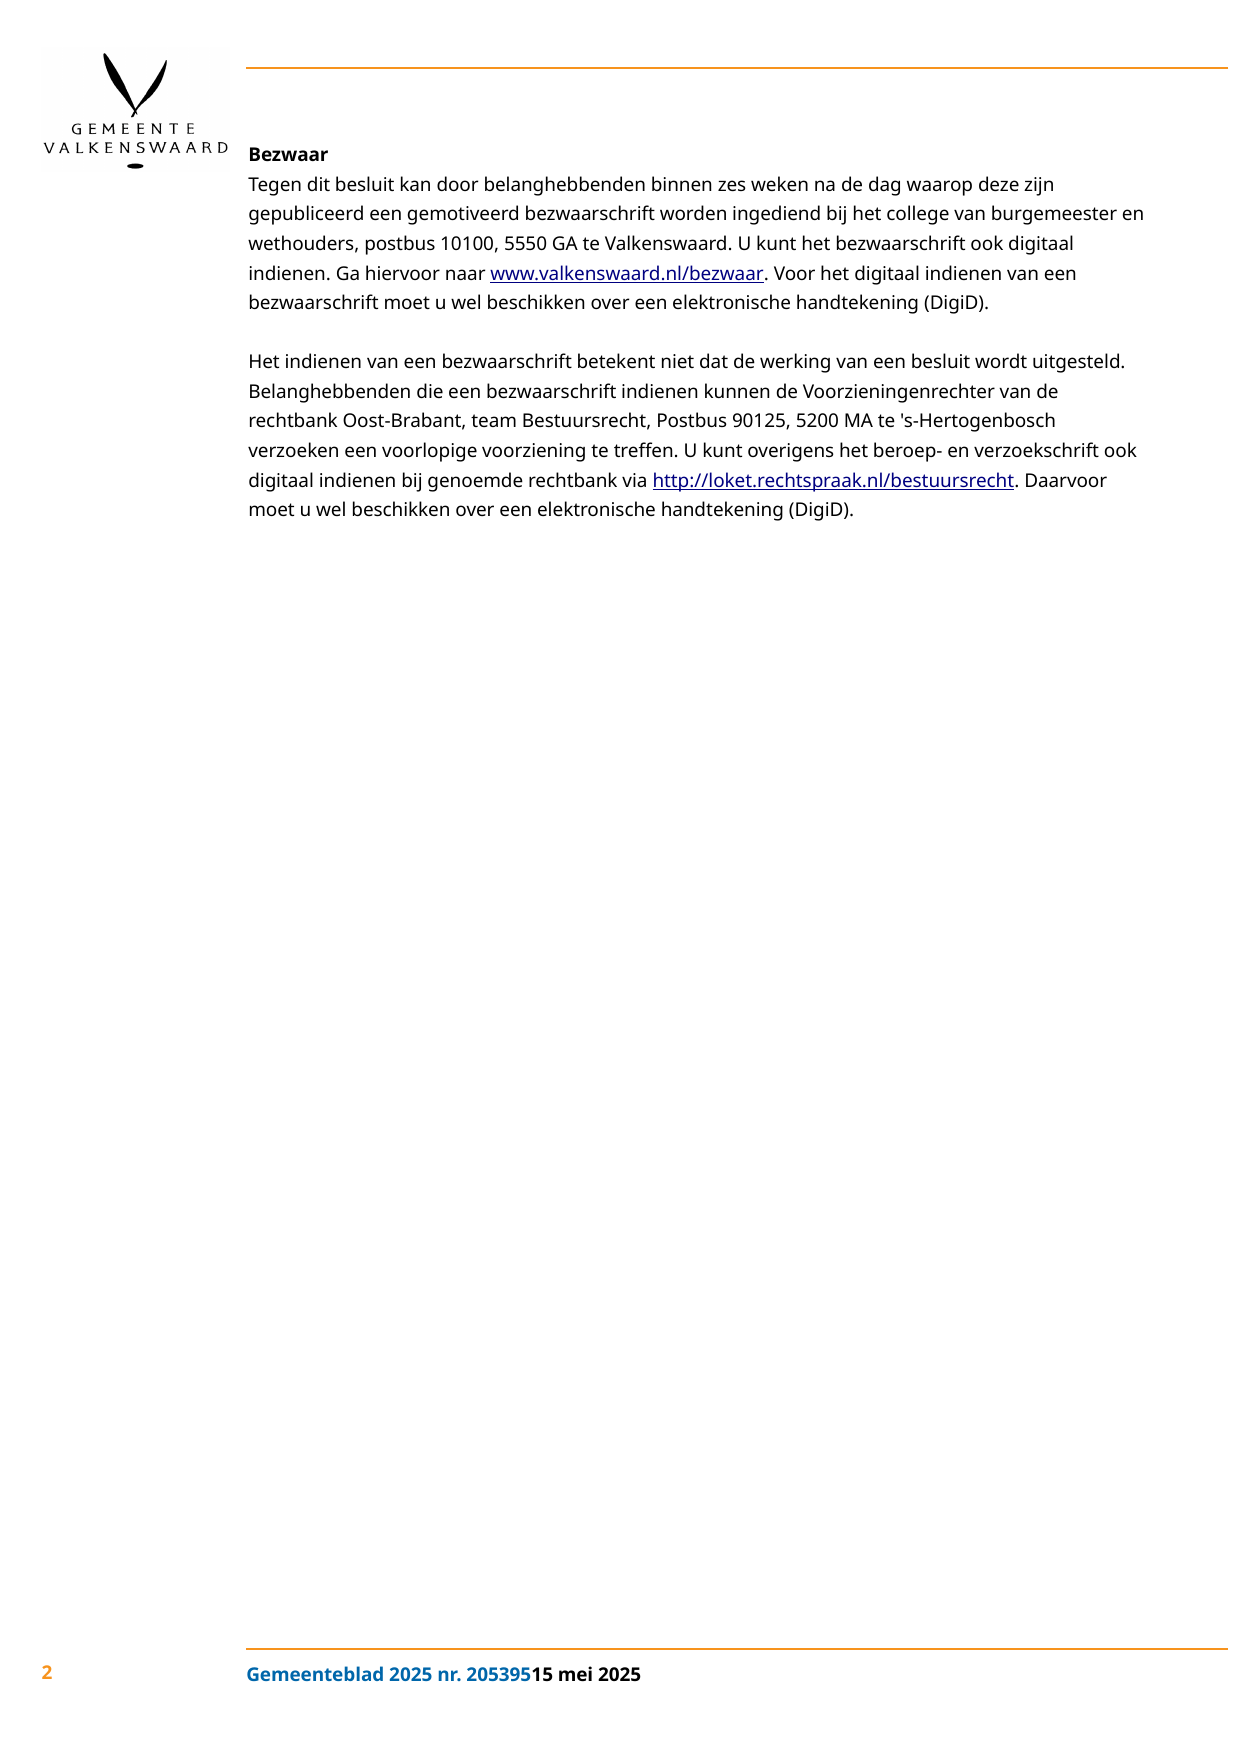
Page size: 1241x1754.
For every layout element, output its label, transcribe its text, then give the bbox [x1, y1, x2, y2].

picture [41, 47, 231, 172]
text Tegen dit besluit kan door belanghebbenden binnen zes weken na de dag waarop deze zijn gepubliceerd een gemotiveerd bezwaarschrift worden ingediend bij het college van burgemeester en wethouders, postbus 10100, 5550 GA te Valkenswaard. U kunt het bezwaarschrift ook digitaal indienen. Ga hiervoor naar www.valkenswaard.nl/bezwaar. Voor het digitaal indienen van een bezwaarschrift moet u wel beschikken over een elektronische handtekening (DigiD). [248, 171, 1152, 315]
text Het indienen van een bezwaarschrift betekent niet dat de werking van een besluit wordt uitgesteld. Belanghebbenden die een bezwaarschrift indienen kunnen de Voorzieningenrechter van de rechtbank Oost-Brabant, team Bestuursrecht, Postbus 90125, 5200 MA te 's-Hertogenbosch verzoeken een voorlopige voorziening te treffen. U kunt overigens het beroep- en verzoekschrift ook digitaal indienen bij genoemde rechtbank via http://loket.rechtspraak.nl/bestuursrecht. Daarvoor moet u wel beschikken over een elektronische handtekening (DigiD). [248, 348, 1152, 522]
text Bezwaar [248, 141, 1152, 167]
